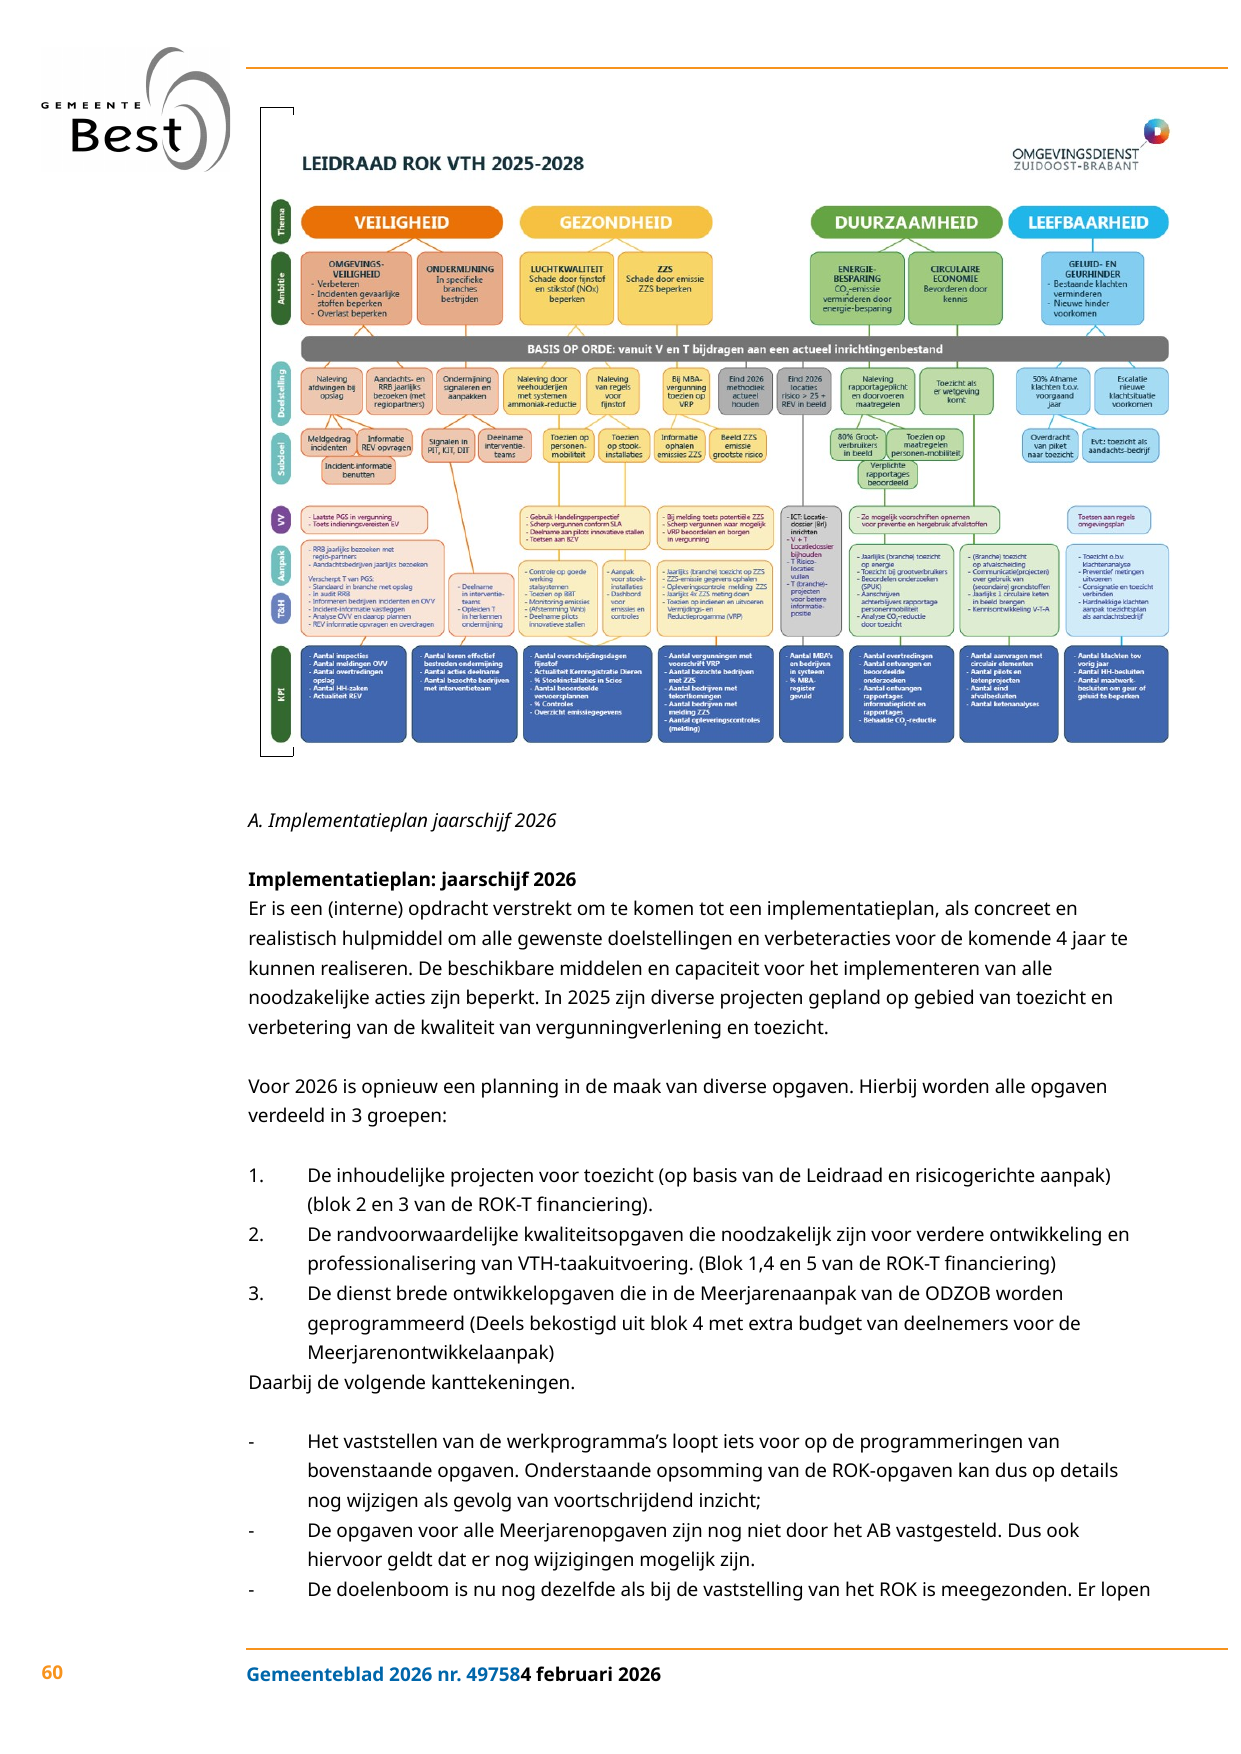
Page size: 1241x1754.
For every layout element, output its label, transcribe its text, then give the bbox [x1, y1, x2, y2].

text Daarbij de volgende kanttekeningen. [248, 1369, 1152, 1395]
list De dienst brede ontwikkelopgaven die in de Meerjarenaanpak van de ODZOB worden geprogrammeerd (Deels bekostigd uit blok 4 met extra budget van deelnemers voor de Meerjarenontwikkelaanpak) [248, 1280, 1152, 1365]
text A. Implementatieplan jaarschijf 2026 [248, 807, 1152, 833]
list Het vaststellen van de werkprogramma’s loopt iets voor op de programmeringen van bovenstaande opgaven. Onderstaande opsomming van de ROK-opgaven kan dus op details nog wijzigen als gevolg van voortschrijdend inzicht; [248, 1428, 1152, 1513]
list De opgaven voor alle Meerjarenopgaven zijn nog niet door het AB vastgesteld. Dus ook hiervoor geldt dat er nog wijzigingen mogelijk zijn. [248, 1517, 1152, 1572]
picture [41, 47, 231, 172]
text Implementatieplan: jaarschijf 2026 [248, 866, 1152, 892]
list De inhoudelijke projecten voor toezicht (op basis van de Leidraad en risicogerichte aanpak) (blok 2 en 3 van de ROK-T financiering). [248, 1162, 1152, 1217]
text Voor 2026 is opnieuw een planning in de maak van diverse opgaven. Hierbij worden alle opgaven verdeeld in 3 groepen: [248, 1073, 1152, 1128]
picture [268, 115, 1173, 747]
list De doelenboom is nu nog dezelfde als bij de vaststelling van het ROK is meegezonden. Er lopen [248, 1576, 1152, 1602]
text Er is een (interne) opdracht verstrekt om te komen tot een implementatieplan, als concreet en realistisch hulpmiddel om alle gewenste doelstellingen en verbeteracties voor de komende 4 jaar te kunnen realiseren. De beschikbare middelen en capaciteit voor het implementeren van alle noodzakelijke acties zijn beperkt. In 2025 zijn diverse projecten gepland op gebied van toezicht en verbetering van de kwaliteit van vergunningverlening en toezicht. [248, 896, 1152, 1040]
list De randvoorwaardelijke kwaliteitsopgaven die noodzakelijk zijn voor verdere ontwikkeling en professionalisering van VTH-taakuitvoering. (Blok 1,4 en 5 van de ROK-T financiering) [248, 1221, 1152, 1276]
